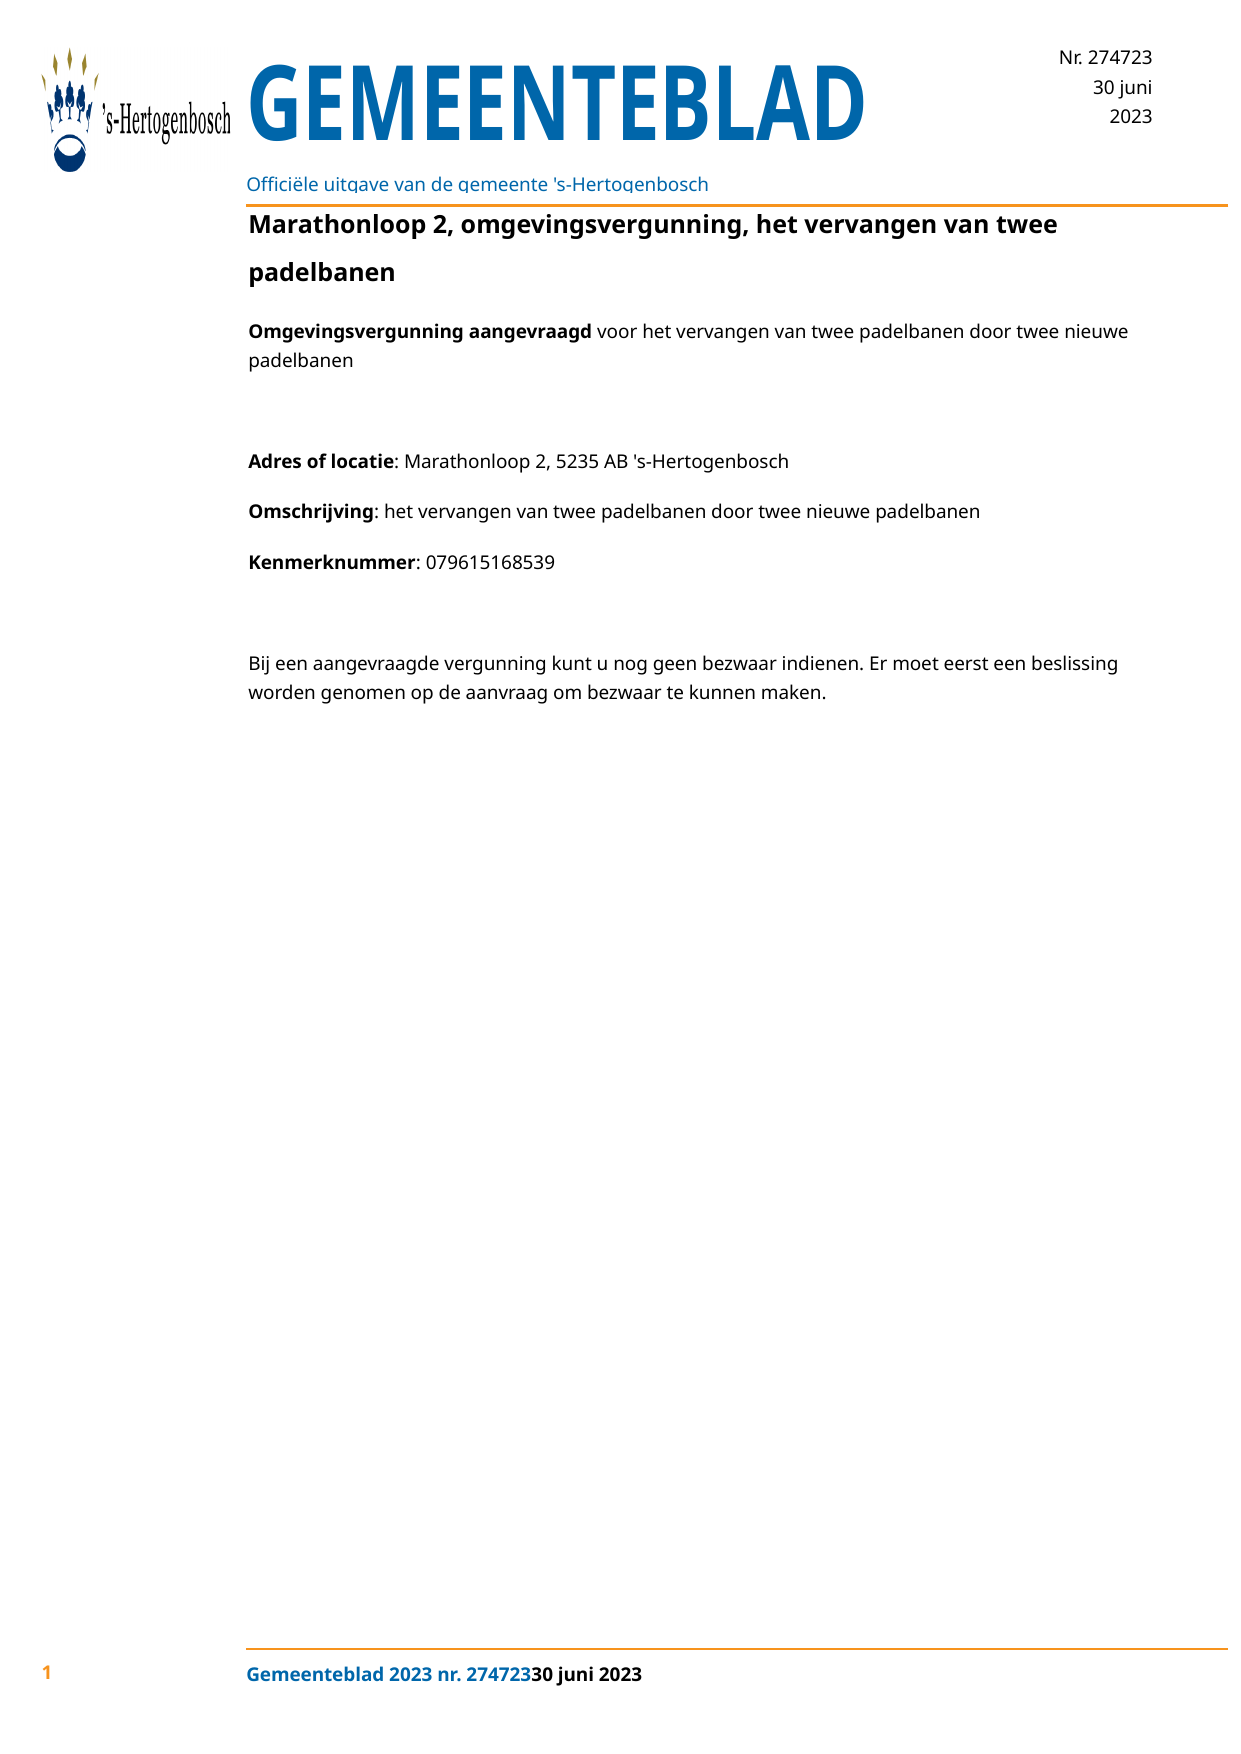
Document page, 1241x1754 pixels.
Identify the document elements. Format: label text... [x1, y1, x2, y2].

text Adres of locatie: Marathonloop 2, 5235 AB 's-Hertogenbosch [248, 448, 1152, 474]
text Bij een aangevraagde vergunning kunt u nog geen bezwaar indienen. Er moet eerst een beslissing worden genomen op de aanvraag om bezwaar te kunnen maken. [248, 650, 1152, 705]
picture [41, 47, 231, 172]
text Kenmerknummer: 079615168539 [248, 549, 1152, 575]
text Marathonloop 2, omgevingsvergunning, het vervangen van twee padelbanen [248, 207, 1152, 288]
text Omgevingsvergunning aangevraagd voor het vervangen van twee padelbanen door twee nieuwe padelbanen [248, 318, 1152, 373]
text Omschrijving: het vervangen van twee padelbanen door twee nieuwe padelbanen [248, 499, 1152, 524]
